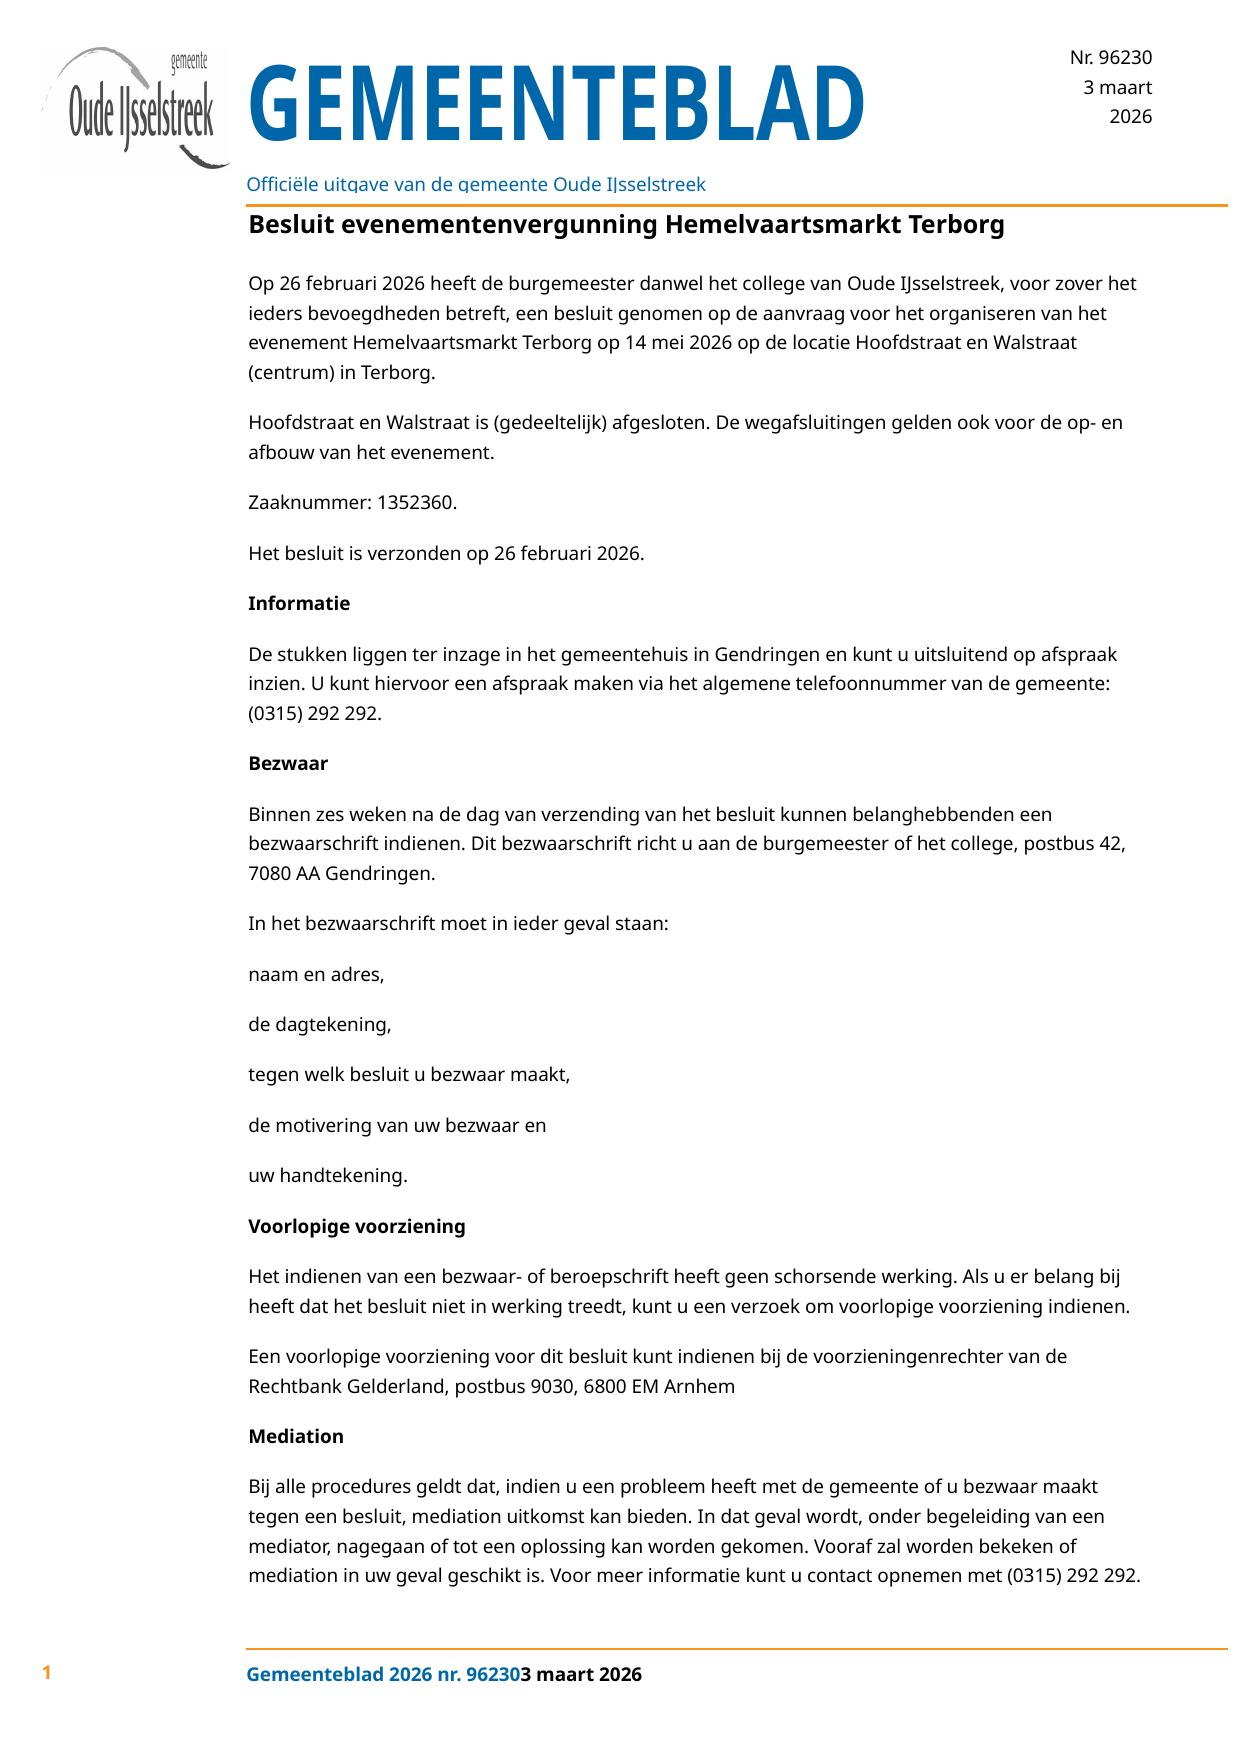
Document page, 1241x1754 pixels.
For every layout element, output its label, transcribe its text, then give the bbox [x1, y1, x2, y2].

text Het indienen van een bezwaar- of beroepschrift heeft geen schorsende werking. Als u er belang bij heeft dat het besluit niet in werking treedt, kunt u een verzoek om voorlopige voorziening indienen. [248, 1263, 1152, 1318]
text Zaaknummer: 1352360. [248, 489, 1152, 515]
text Voorlopige voorziening [248, 1213, 1152, 1238]
text De stukken liggen ter inzage in het gemeentehuis in Gendringen en kunt u uitsluitend op afspraak inzien. U kunt hiervoor een afspraak maken via het algemene telefoonnummer van de gemeente: (0315) 292 292. [248, 641, 1152, 726]
text Bezwaar [248, 750, 1152, 776]
text tegen welk besluit u bezwaar maakt, [248, 1062, 1152, 1087]
text de dagtekening, [248, 1011, 1152, 1037]
text Op 26 februari 2026 heeft de burgemeester danwel het college van Oude IJsselstreek, voor zover het ieders bevoegdheden betreft, een besluit genomen op de aanvraag voor het organiseren van het evenement Hemelvaartsmarkt Terborg op 14 mei 2026 op de locatie Hoofdstraat en Walstraat (centrum) in Terborg. [248, 270, 1152, 385]
text Bij alle procedures geldt dat, indien u een probleem heeft met de gemeente of u bezwaar maakt tegen een besluit, mediation uitkomst kan bieden. In dat geval wordt, onder begeleiding van een mediator, nagegaan of tot een oplossing kan worden gekomen. Vooraf zal worden bekeken of mediation in uw geval geschikt is. Voor meer informatie kunt u contact opnemen met (0315) 292 292. [248, 1474, 1152, 1588]
text Mediation [248, 1423, 1152, 1449]
text Een voorlopige voorziening voor dit besluit kunt indienen bij de voorzieningenrechter van de Rechtbank Gelderland, postbus 9030, 6800 EM Arnhem [248, 1343, 1152, 1398]
picture [41, 47, 231, 172]
text Informatie [248, 590, 1152, 616]
text Hoofdstraat en Walstraat is (gedeeltelijk) afgesloten. De wegafsluitingen gelden ook voor de op- en afbouw van het evenement. [248, 409, 1152, 465]
text naam en adres, [248, 961, 1152, 986]
text Besluit evenementenvergunning Hemelvaartsmarkt Terborg [248, 207, 1152, 241]
text In het bezwaarschrift moet in ieder geval staan: [248, 910, 1152, 936]
text Binnen zes weken na de dag van verzending van het besluit kunnen belanghebbenden een bezwaarschrift indienen. Dit bezwaarschrift richt u aan de burgemeester of het college, postbus 42, 7080 AA Gendringen. [248, 801, 1152, 886]
text uw handtekening. [248, 1162, 1152, 1188]
text de motivering van uw bezwaar en [248, 1112, 1152, 1138]
text Het besluit is verzonden op 26 februari 2026. [248, 540, 1152, 566]
